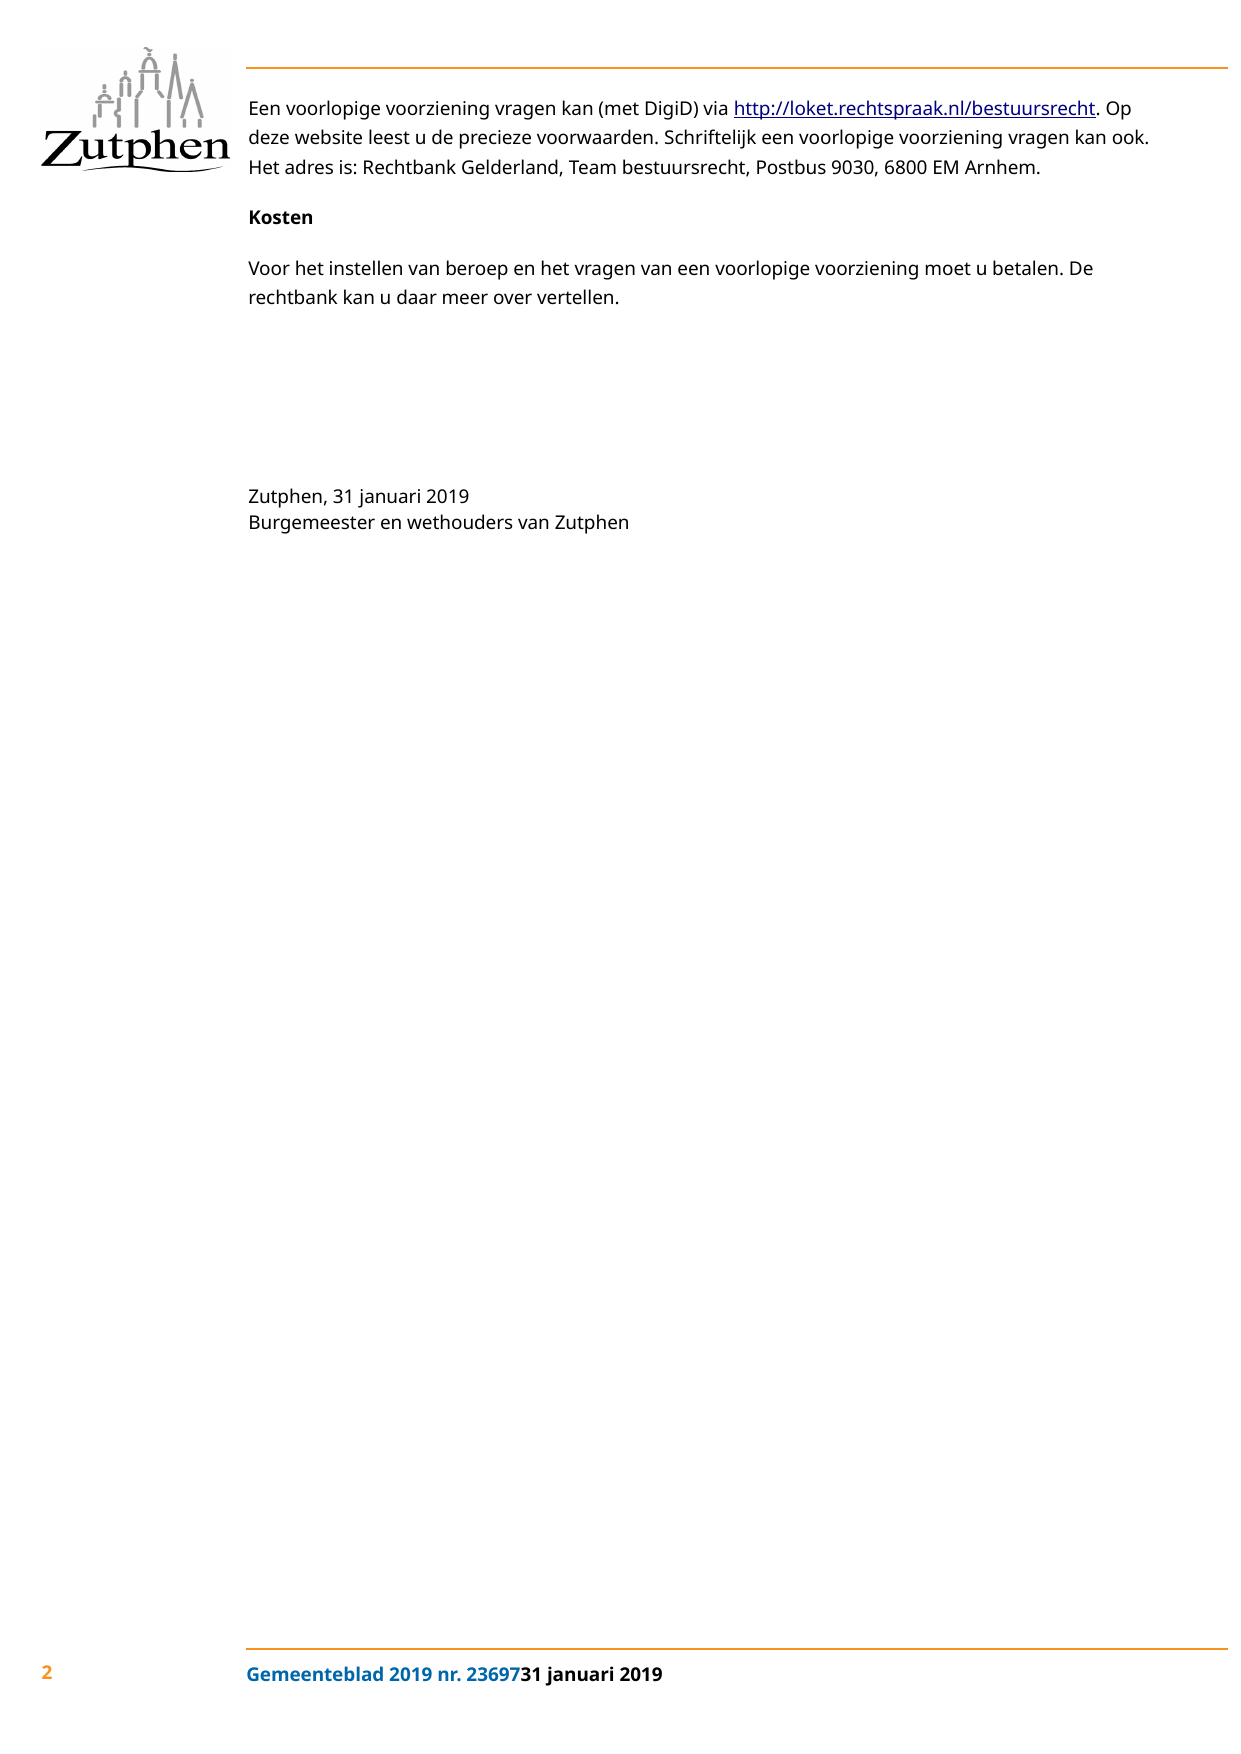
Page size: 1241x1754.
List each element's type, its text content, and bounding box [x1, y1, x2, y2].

text Burgemeester en wethouders van Zutphen [248, 509, 1152, 535]
text Voor het instellen van beroep en het vragen van een voorlopige voorziening moet u betalen. De rechtbank kan u daar meer over vertellen. [248, 255, 1152, 310]
text Kosten [248, 204, 1152, 230]
text Zutphen, 31 januari 2019 [248, 483, 1152, 509]
text Een voorlopige voorziening vragen kan (met DigiD) via http://loket.rechtspraak.nl/bestuursrecht. Op deze website leest u de precieze voorwaarden. Schriftelijk een voorlopige voorziening vragen kan ook. Het adres is: Rechtbank Gelderland, Team bestuursrecht, Postbus 9030, 6800 EM Arnhem. [248, 95, 1152, 180]
picture [41, 47, 231, 172]
